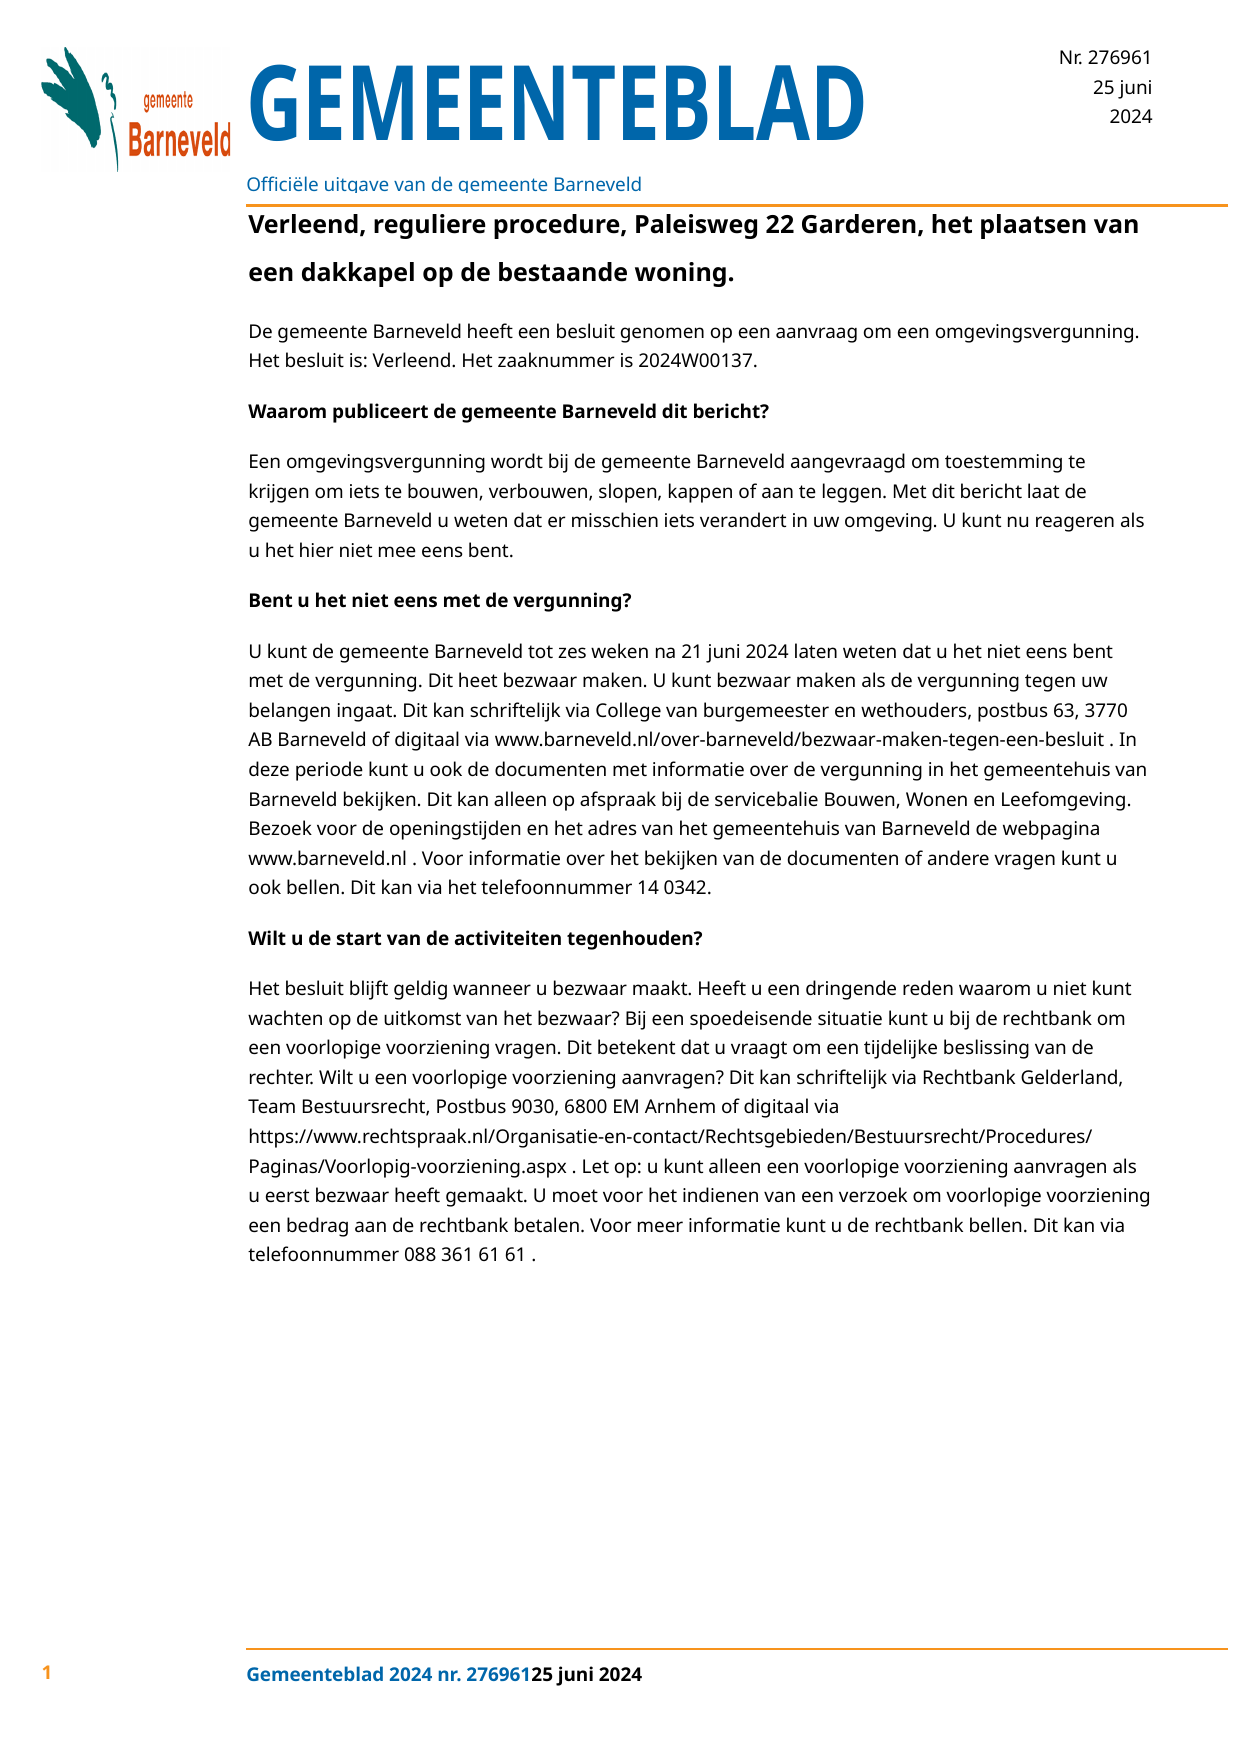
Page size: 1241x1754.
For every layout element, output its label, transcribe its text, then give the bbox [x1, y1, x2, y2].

text Een omgevingsvergunning wordt bij de gemeente Barneveld aangevraagd om toestemming te krijgen om iets te bouwen, verbouwen, slopen, kappen of aan te leggen. Met dit bericht laat de gemeente Barneveld u weten dat er misschien iets verandert in uw omgeving. U kunt nu reageren als u het hier niet mee eens bent. [248, 448, 1152, 563]
text Waarom publiceert de gemeente Barneveld dit bericht? [248, 398, 1152, 424]
text U kunt de gemeente Barneveld tot zes weken na 21 juni 2024 laten weten dat u het niet eens bent met de vergunning. Dit heet bezwaar maken. U kunt bezwaar maken als de vergunning tegen uw belangen ingaat. Dit kan schriftelijk via College van burgemeester en wethouders, postbus 63, 3770 AB Barneveld of digitaal via www.barneveld.nl/over-barneveld/bezwaar-maken-tegen-een-besluit . In deze periode kunt u ook de documenten met informatie over de vergunning in het gemeentehuis van Barneveld bekijken. Dit kan alleen op afspraak bij de servicebalie Bouwen, Wonen en Leefomgeving. Bezoek voor de openingstijden en het adres van het gemeentehuis van Barneveld de webpagina www.barneveld.nl . Voor informatie over het bekijken van de documenten of andere vragen kunt u ook bellen. Dit kan via het telefoonnummer 14 0342. [248, 638, 1152, 900]
text Wilt u de start van de activiteiten tegenhouden? [248, 925, 1152, 951]
text Bent u het niet eens met de vergunning? [248, 587, 1152, 613]
text Het besluit blijft geldig wanneer u bezwaar maakt. Heeft u een dringende reden waarom u niet kunt wachten op de uitkomst van het bezwaar? Bij een spoedeisende situatie kunt u bij de rechtbank om een voorlopige voorziening vragen. Dit betekent dat u vraagt om een tijdelijke beslissing van de rechter. Wilt u een voorlopige voorziening aanvragen? Dit kan schriftelijk via Rechtbank Gelderland, Team Bestuursrecht, Postbus 9030, 6800 EM Arnhem of digitaal via https://www.rechtspraak.nl/Organisatie-en-contact/Rechtsgebieden/Bestuursrecht/Procedures/Paginas/Voorlopig-voorziening.aspx . Let op: u kunt alleen een voorlopige voorziening aanvragen als u eerst bezwaar heeft gemaakt. U moet voor het indienen van een verzoek om voorlopige voorziening een bedrag aan de rechtbank betalen. Voor meer informatie kunt u de rechtbank bellen. Dit kan via telefoonnummer 088 361 61 61 . [248, 975, 1152, 1267]
text De gemeente Barneveld heeft een besluit genomen op een aanvraag om een omgevingsvergunning. Het besluit is: Verleend. Het zaaknummer is 2024W00137. [248, 318, 1152, 373]
text Verleend, reguliere procedure, Paleisweg 22 Garderen, het plaatsen van een dakkapel op de bestaande woning. [248, 207, 1152, 288]
picture [41, 47, 231, 172]
